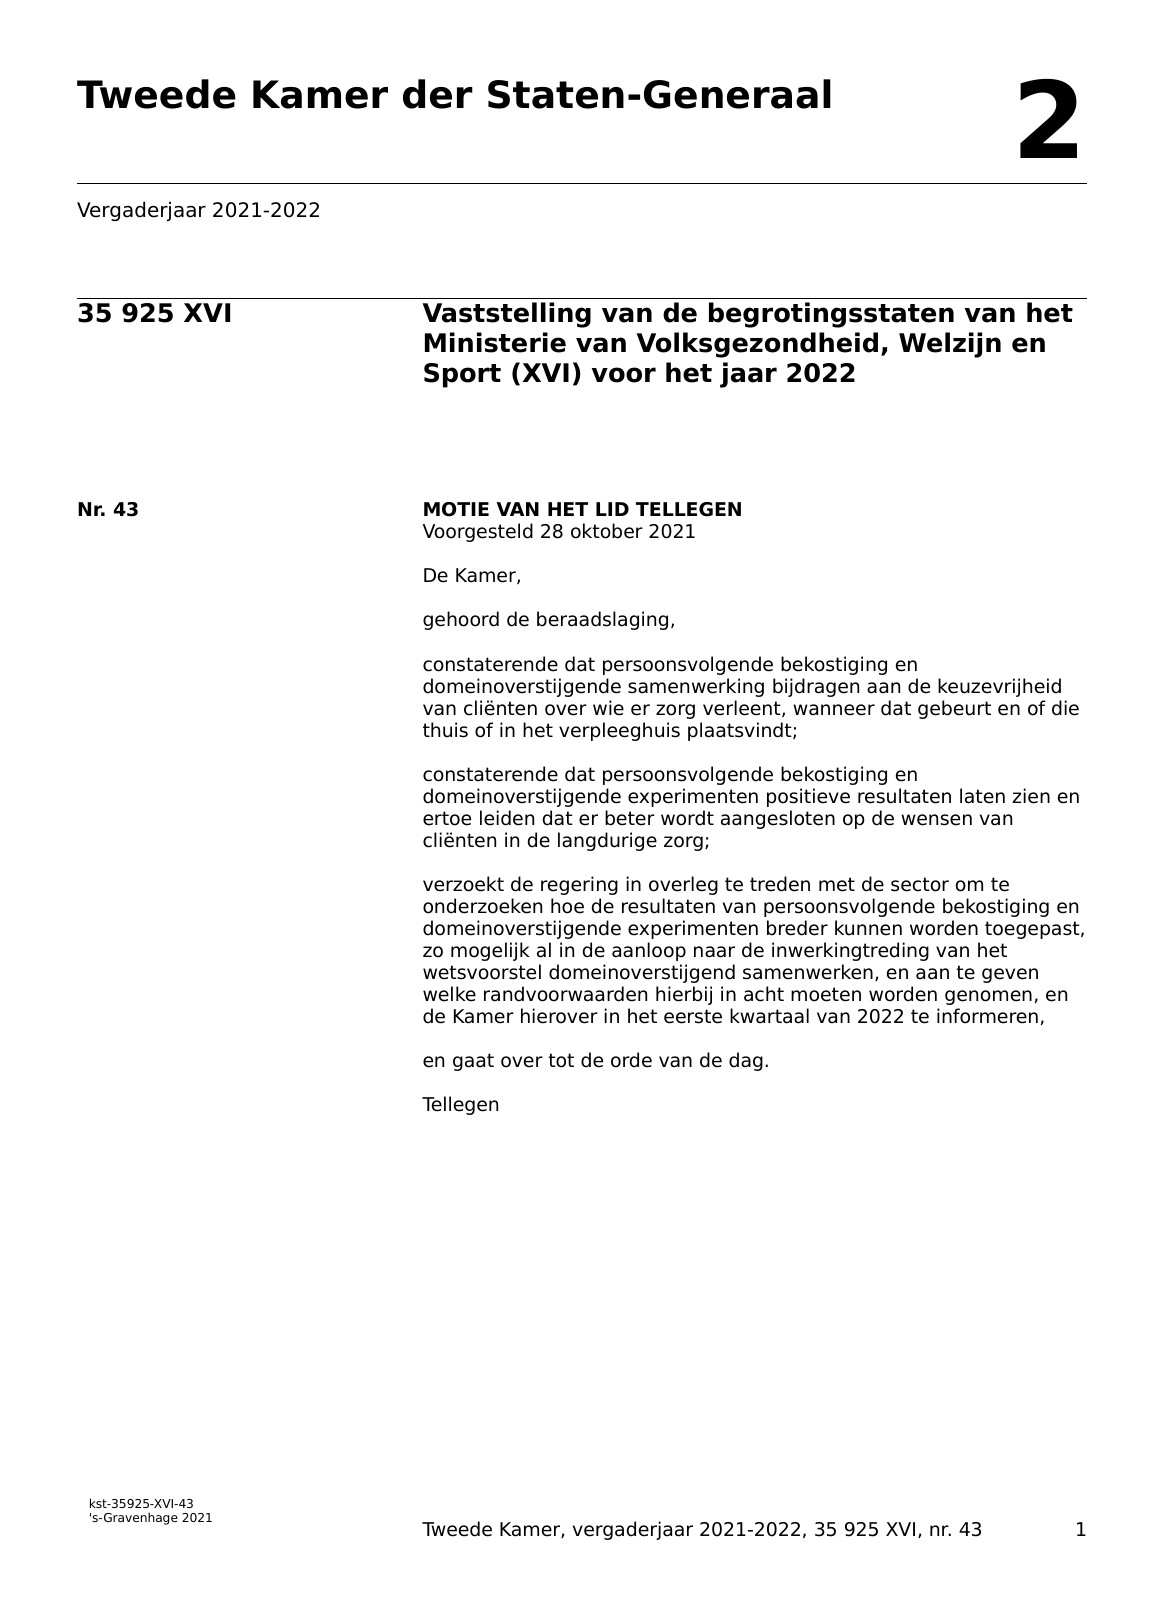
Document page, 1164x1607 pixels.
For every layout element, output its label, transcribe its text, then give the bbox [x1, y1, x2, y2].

text en gaat over tot de orde van de dag. [422, 1050, 1087, 1072]
table_cell Vergaderjaar 2021-2022 [77, 184, 1087, 298]
text gehoord de beraadslaging, [422, 609, 1087, 631]
text 's-Gravenhage 2021 [88, 1511, 323, 1525]
text constaterende dat persoonsvolgende bekostiging en domeinoverstijgende samenwerking bijdragen aan de keuzevrijheid van cliënten over wie er zorg verleent, wanneer dat gebeurt en of die thuis of in het verpleeghuis plaatsvindt; [422, 653, 1087, 741]
text constaterende dat persoonsvolgende bekostiging en domeinoverstijgende experimenten positieve resultaten laten zien en ertoe leiden dat er beter wordt aangesloten op de wensen van cliënten in de langdurige zorg; [422, 764, 1087, 852]
subtitle Nr. 43 MOTIE VAN HET LID TELLEGEN [77, 499, 1087, 521]
text verzoekt de regering in overleg te treden met de sector om te onderzoeken hoe de resultaten van persoonsvolgende bekostiging en domeinoverstijgende experimenten breder kunnen worden toegepast, zo mogelijk al in de aanloop naar de inwerkingtreding van het wetsvoorstel domeinoverstijgend samenwerken, en aan te geven welke randvoorwaarden hierbij in acht moeten worden genomen, en de Kamer hierover in het eerste kwartaal van 2022 te informeren, [422, 874, 1087, 1028]
table_header Tweede Kamer der Staten-Generaal [77, 59, 886, 183]
text kst-35925-XVI-43 [88, 1497, 323, 1511]
table_header 2 [886, 59, 1087, 183]
text Voorgesteld 28 oktober 2021 [422, 521, 1087, 543]
text De Kamer, [422, 565, 1087, 587]
subtitle 35 925 XVI Vaststelling van de begrotingsstaten van het Ministerie van Volksgezondheid, Welzijn en Sport (XVI) voor het jaar 2022 [77, 299, 1087, 388]
text Tellegen [422, 1094, 1087, 1116]
